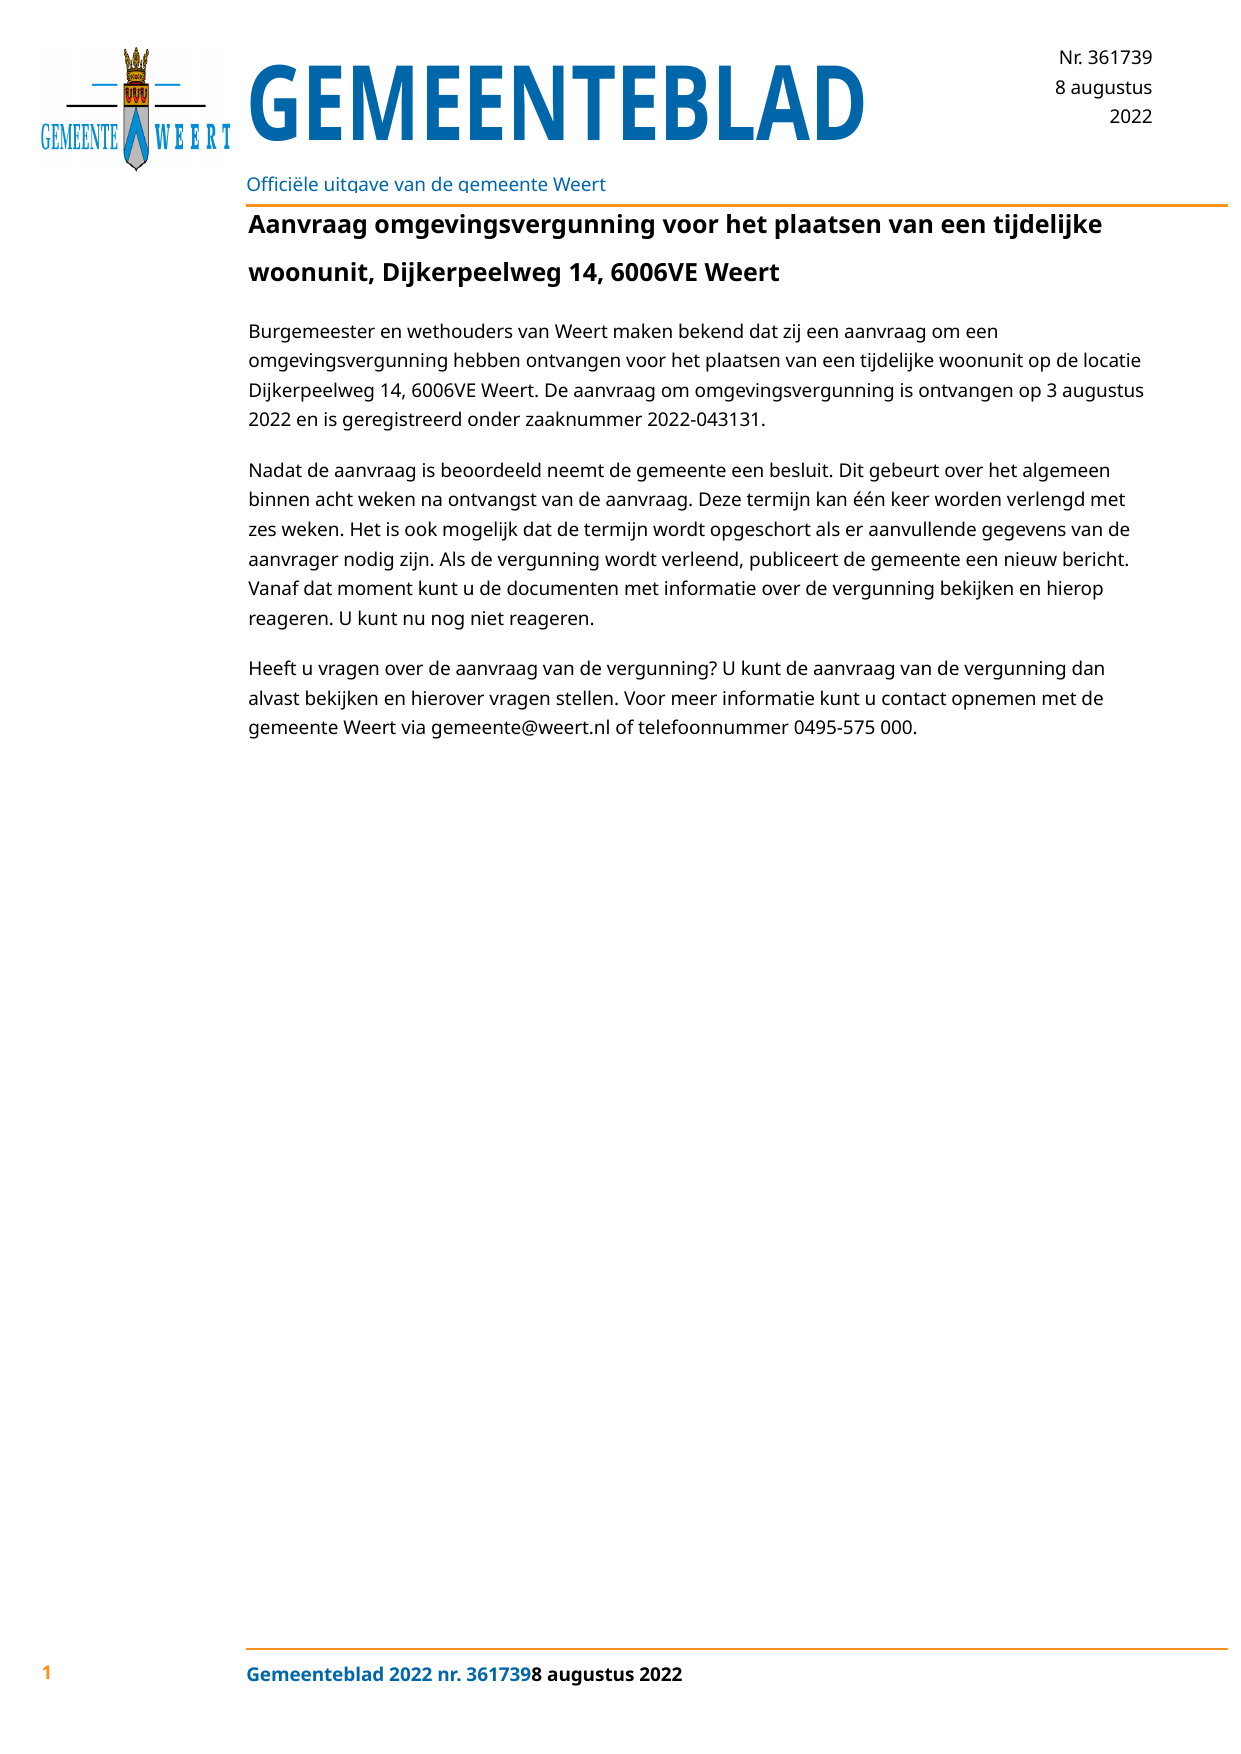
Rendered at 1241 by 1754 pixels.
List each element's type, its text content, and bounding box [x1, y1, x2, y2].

text Heeft u vragen over de aanvraag van de vergunning? U kunt de aanvraag van de vergunning dan alvast bekijken en hierover vragen stellen. Voor meer informatie kunt u contact opnemen met de gemeente Weert via gemeente@weert.nl of telefoonnummer 0495-575 000. [248, 655, 1152, 740]
text Nadat de aanvraag is beoordeeld neemt de gemeente een besluit. Dit gebeurt over het algemeen binnen acht weken na ontvangst van de aanvraag. Deze termijn kan één keer worden verlengd met zes weken. Het is ook mogelijk dat de termijn wordt opgeschort als er aanvullende gegevens van de aanvrager nodig zijn. Als de vergunning wordt verleend, publiceert de gemeente een nieuw bericht. Vanaf dat moment kunt u de documenten met informatie over de vergunning bekijken en hierop reageren. U kunt nu nog niet reageren. [248, 457, 1152, 631]
text Aanvraag omgevingsvergunning voor het plaatsen van een tijdelijke woonunit, Dijkerpeelweg 14, 6006VE Weert [248, 207, 1152, 288]
picture [41, 47, 231, 172]
text Burgemeester en wethouders van Weert maken bekend dat zij een aanvraag om een omgevingsvergunning hebben ontvangen voor het plaatsen van een tijdelijke woonunit op de locatie Dijkerpeelweg 14, 6006VE Weert. De aanvraag om omgevingsvergunning is ontvangen op 3 augustus 2022 en is geregistreerd onder zaaknummer 2022-043131. [248, 318, 1152, 432]
